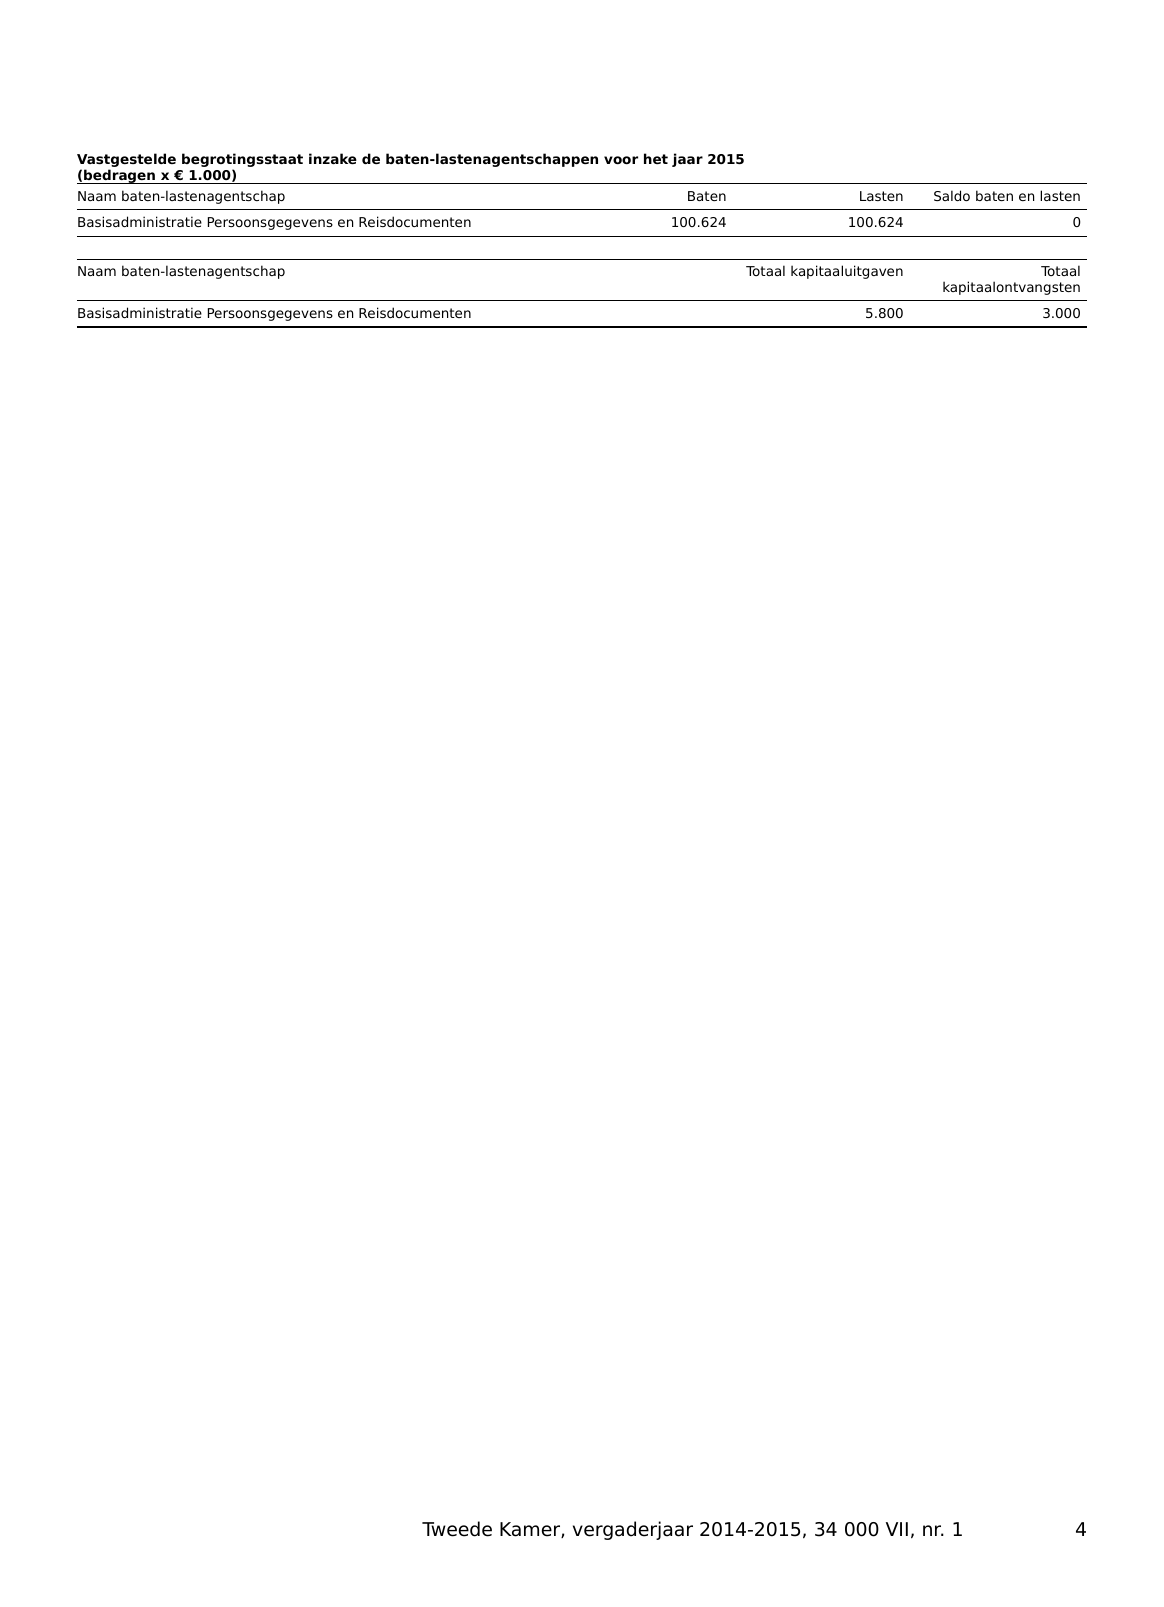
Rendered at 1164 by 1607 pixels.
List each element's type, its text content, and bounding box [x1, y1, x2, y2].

table_cell Baten [555, 184, 732, 209]
table_cell 100.624 [555, 210, 732, 236]
table_cell Naam baten-lastenagentschap [77, 184, 555, 209]
table_header Vastgestelde begrotingsstaat inzake de baten-lastenagentschappen voor het jaar 2015 (bedragen x € 1.000) [77, 152, 1087, 183]
table_header Totaal kapitaalontvangsten [910, 260, 1087, 300]
table_header Naam baten-lastenagentschap [77, 260, 732, 300]
table_cell Basisadministratie Persoonsgegevens en Reisdocumenten [77, 210, 555, 236]
table_cell Saldo baten en lasten [909, 184, 1087, 209]
table_cell 5.800 [732, 301, 909, 326]
table_cell 100.624 [732, 210, 909, 236]
table_cell Lasten [732, 184, 909, 209]
table_cell 3.000 [910, 301, 1087, 326]
table_cell Basisadministratie Persoonsgegevens en Reisdocumenten [77, 301, 732, 326]
table_cell 0 [909, 210, 1087, 236]
table_header Totaal kapitaaluitgaven [732, 260, 909, 300]
